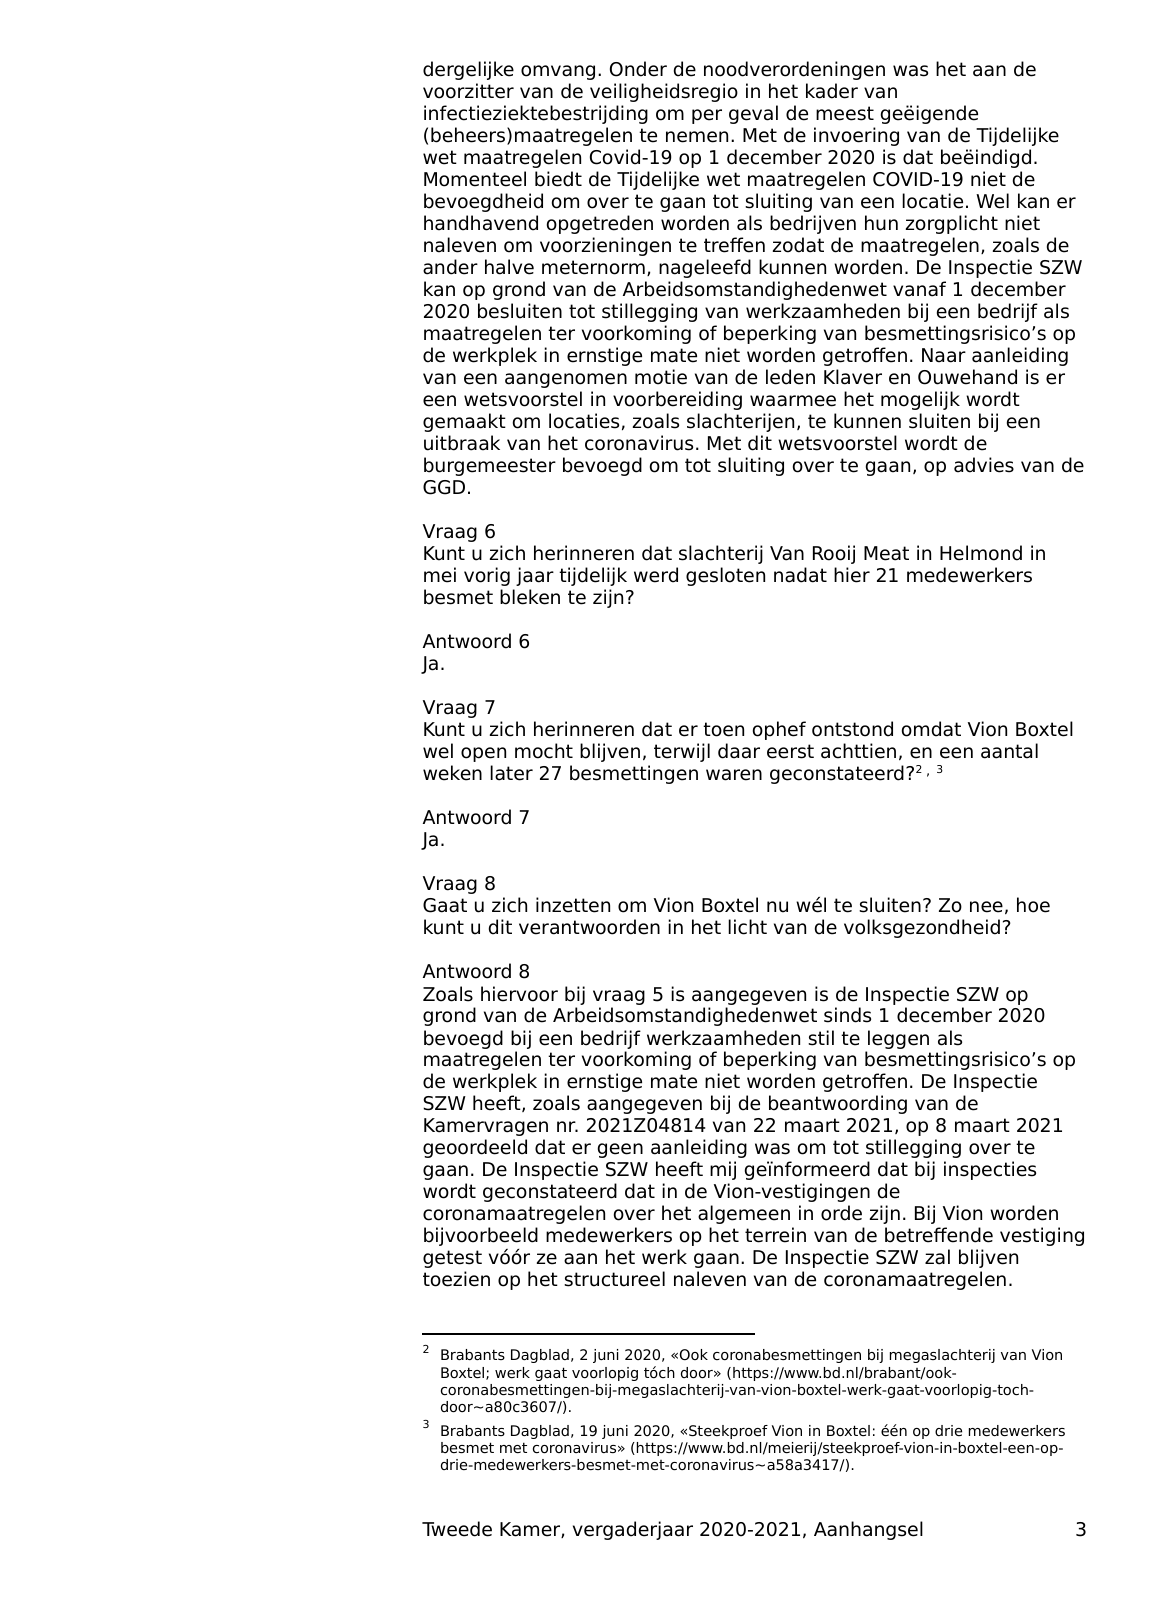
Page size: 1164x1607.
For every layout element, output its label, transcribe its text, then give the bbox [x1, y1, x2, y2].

text Ja. [422, 653, 1087, 675]
text Kunt u zich herinneren dat er toen ophef ontstond omdat Vion Boxtel wel open mocht blijven, terwijl daar eerst achttien, en een aantal weken later 27 besmettingen waren geconstateerd?, [422, 719, 1087, 785]
text Brabants Dagblad, 2 juni 2020, «Ook coronabesmettingen bij megaslachterij van Vion Boxtel; werk gaat voorlopig tóch door» (https://www.bd.nl/brabant/ook-coronabesmettingen-bij-megaslachterij-van-vion-boxtel-werk-gaat-voorlopig-toch-door~a80c3607/). [422, 1343, 1087, 1416]
text Vraag 7 [422, 697, 1087, 719]
text dergelijke omvang. Onder de noodverordeningen was het aan de voorzitter van de veiligheidsregio in het kader van infectieziektebestrijding om per geval de meest geëigende (beheers)maatregelen te nemen. Met de invoering van de Tijdelijke wet maatregelen Covid-19 op 1 december 2020 is dat beëindigd. Momenteel biedt de Tijdelijke wet maatregelen COVID-19 niet de bevoegdheid om over te gaan tot sluiting van een locatie. Wel kan er handhavend opgetreden worden als bedrijven hun zorgplicht niet naleven om voorzieningen te treffen zodat de maatregelen, zoals de ander halve meternorm, nageleefd kunnen worden. De Inspectie SZW kan op grond van de Arbeidsomstandighedenwet vanaf 1 december 2020 besluiten tot stillegging van werkzaamheden bij een bedrijf als maatregelen ter voorkoming of beperking van besmettingsrisico’s op de werkplek in ernstige mate niet worden getroffen. Naar aanleiding van een aangenomen motie van de leden Klaver en Ouwehand is er een wetsvoorstel in voorbereiding waarmee het mogelijk wordt gemaakt om locaties, zoals slachterijen, te kunnen sluiten bij een uitbraak van het coronavirus. Met dit wetsvoorstel wordt de burgemeester bevoegd om tot sluiting over te gaan, op advies van de GGD. [422, 59, 1087, 499]
text Gaat u zich inzetten om Vion Boxtel nu wél te sluiten? Zo nee, hoe kunt u dit verantwoorden in het licht van de volksgezondheid? [422, 895, 1087, 939]
text Vraag 8 [422, 873, 1087, 895]
text Vraag 6 [422, 521, 1087, 543]
text Zoals hiervoor bij vraag 5 is aangegeven is de Inspectie SZW op grond van de Arbeidsomstandighedenwet sinds 1 december 2020 bevoegd bij een bedrijf werkzaamheden stil te leggen als maatregelen ter voorkoming of beperking van besmettingsrisico’s op de werkplek in ernstige mate niet worden getroffen. De Inspectie SZW heeft, zoals aangegeven bij de beantwoording van de Kamervragen nr. 2021Z04814 van 22 maart 2021, op 8 maart 2021 geoordeeld dat er geen aanleiding was om tot stillegging over te gaan. De Inspectie SZW heeft mij geïnformeerd dat bij inspecties wordt geconstateerd dat in de Vion-vestigingen de coronamaatregelen over het algemeen in orde zijn. Bij Vion worden bijvoorbeeld medewerkers op het terrein van de betreffende vestiging getest vóór ze aan het werk gaan. De Inspectie SZW zal blijven toezien op het structureel naleven van de coronamaatregelen. [422, 983, 1087, 1291]
text Brabants Dagblad, 19 juni 2020, «Steekproef Vion in Boxtel: één op drie medewerkers besmet met coronavirus» (https://www.bd.nl/meierij/steekproef-vion-in-boxtel-een-op-drie-medewerkers-besmet-met-coronavirus~a58a3417/). [422, 1418, 1087, 1474]
text Antwoord 8 [422, 961, 1087, 983]
text Antwoord 6 [422, 631, 1087, 653]
text Antwoord 7 [422, 807, 1087, 829]
text Kunt u zich herinneren dat slachterij Van Rooij Meat in Helmond in mei vorig jaar tijdelijk werd gesloten nadat hier 21 medewerkers besmet bleken te zijn? [422, 543, 1087, 609]
text Ja. [422, 829, 1087, 851]
